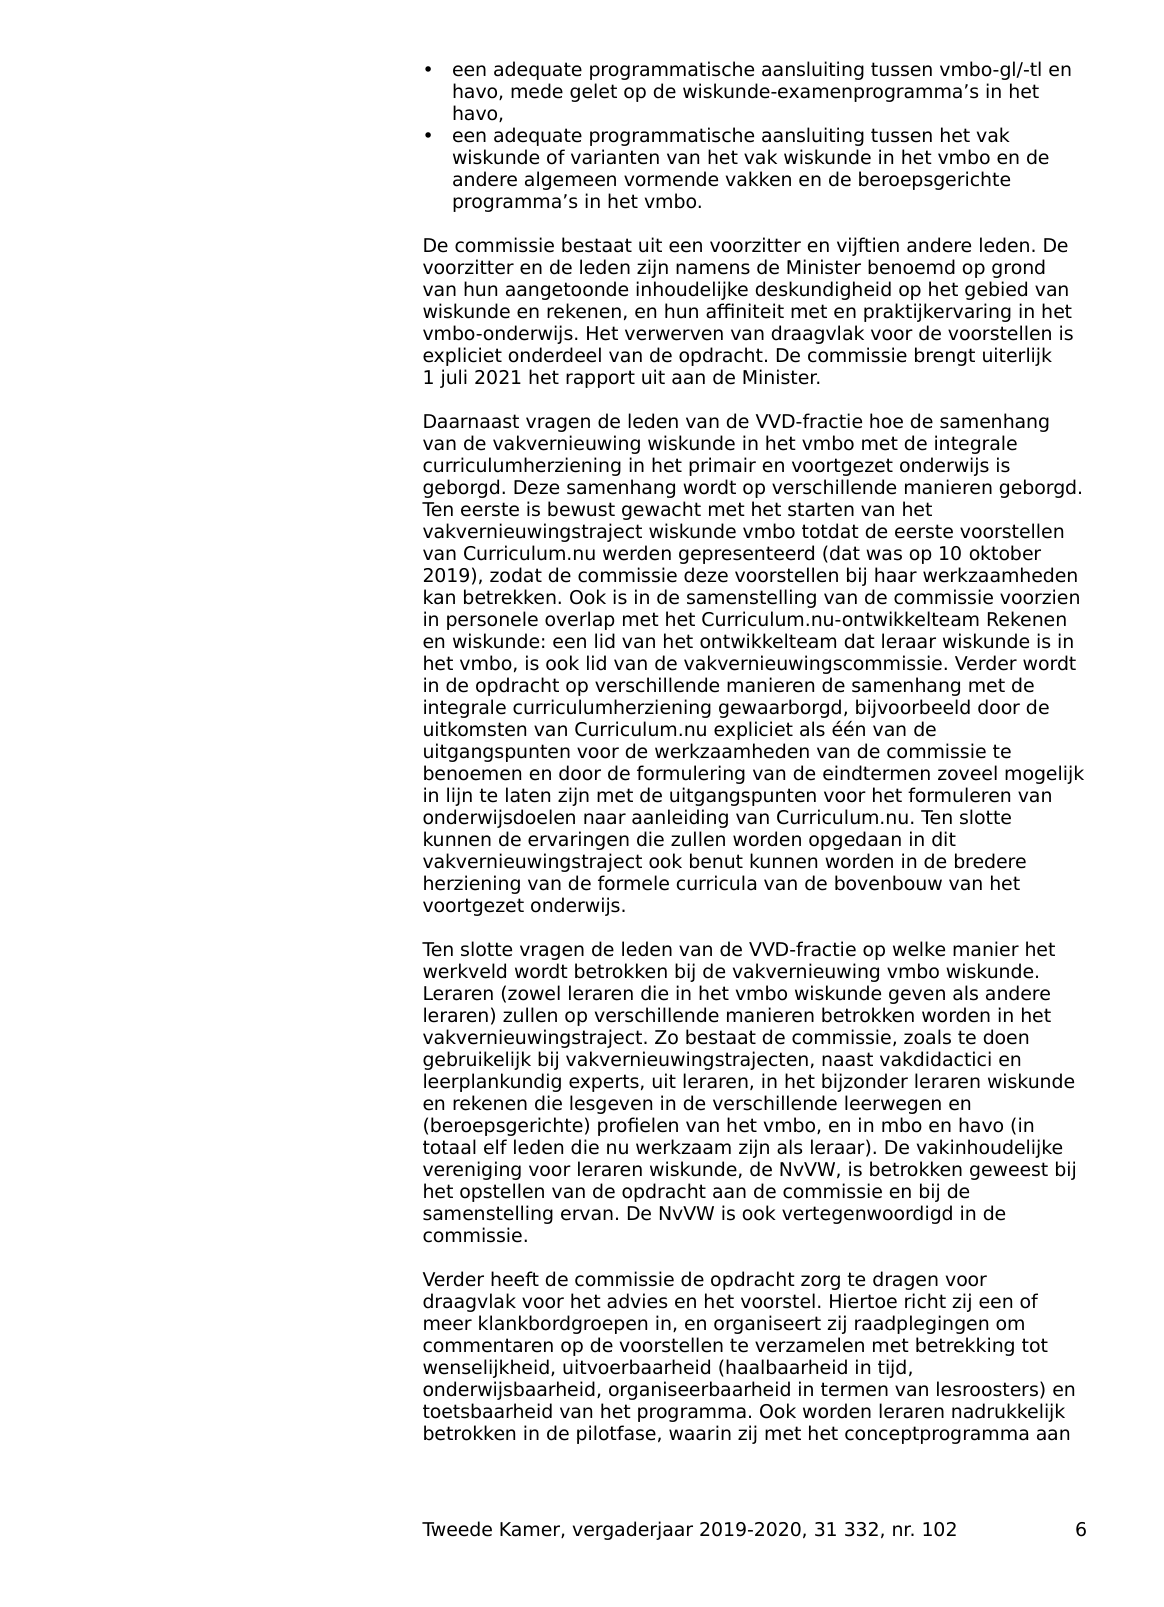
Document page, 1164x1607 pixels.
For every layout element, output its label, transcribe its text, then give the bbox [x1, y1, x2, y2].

text • een adequate programmatische aansluiting tussen het vak wiskunde of varianten van het vak wiskunde in het vmbo en de andere algemeen vormende vakken en de beroepsgerichte programma’s in het vmbo. [422, 125, 1087, 213]
text De commissie bestaat uit een voorzitter en vijftien andere leden. De voorzitter en de leden zijn namens de Minister benoemd op grond van hun aangetoonde inhoudelijke deskundigheid op het gebied van wiskunde en rekenen, en hun affiniteit met en praktijkervaring in het vmbo-onderwijs. Het verwerven van draagvlak voor de voorstellen is expliciet onderdeel van de opdracht. De commissie brengt uiterlijk 1 juli 2021 het rapport uit aan de Minister. [422, 235, 1087, 389]
text Ten slotte vragen de leden van de VVD-fractie op welke manier het werkveld wordt betrokken bij de vakvernieuwing vmbo wiskunde. Leraren (zowel leraren die in het vmbo wiskunde geven als andere leraren) zullen op verschillende manieren betrokken worden in het vakvernieuwingstraject. Zo bestaat de commissie, zoals te doen gebruikelijk bij vakvernieuwingstrajecten, naast vakdidactici en leerplankundig experts, uit leraren, in het bijzonder leraren wiskunde en rekenen die lesgeven in de verschillende leerwegen en (beroepsgerichte) profielen van het vmbo, en in mbo en havo (in totaal elf leden die nu werkzaam zijn als leraar). De vakinhoudelijke vereniging voor leraren wiskunde, de NvVW, is betrokken geweest bij het opstellen van de opdracht aan de commissie en bij de samenstelling ervan. De NvVW is ook vertegenwoordigd in de commissie. [422, 939, 1087, 1247]
text Verder heeft de commissie de opdracht zorg te dragen voor draagvlak voor het advies en het voorstel. Hiertoe richt zij een of meer klankbordgroepen in, en organiseert zij raadplegingen om commentaren op de voorstellen te verzamelen met betrekking tot wenselijkheid, uitvoerbaarheid (haalbaarheid in tijd, onderwijsbaarheid, organiseerbaarheid in termen van lesroosters) en toetsbaarheid van het programma. Ook worden leraren nadrukkelijk betrokken in de pilotfase, waarin zij met het conceptprogramma aan [422, 1269, 1087, 1444]
text Daarnaast vragen de leden van de VVD-fractie hoe de samenhang van de vakvernieuwing wiskunde in het vmbo met de integrale curriculumherziening in het primair en voortgezet onderwijs is geborgd. Deze samenhang wordt op verschillende manieren geborgd. Ten eerste is bewust gewacht met het starten van het vakvernieuwingstraject wiskunde vmbo totdat de eerste voorstellen van Curriculum.nu werden gepresenteerd (dat was op 10 oktober 2019), zodat de commissie deze voorstellen bij haar werkzaamheden kan betrekken. Ook is in de samenstelling van de commissie voorzien in personele overlap met het Curriculum.nu-ontwikkelteam Rekenen en wiskunde: een lid van het ontwikkelteam dat leraar wiskunde is in het vmbo, is ook lid van de vakvernieuwingscommissie. Verder wordt in de opdracht op verschillende manieren de samenhang met de integrale curriculumherziening gewaarborgd, bijvoorbeeld door de uitkomsten van Curriculum.nu expliciet als één van de uitgangspunten voor de werkzaamheden van de commissie te benoemen en door de formulering van de eindtermen zoveel mogelijk in lijn te laten zijn met de uitgangspunten voor het formuleren van onderwijsdoelen naar aanleiding van Curriculum.nu. Ten slotte kunnen de ervaringen die zullen worden opgedaan in dit vakvernieuwingstraject ook benut kunnen worden in de bredere herziening van de formele curricula van de bovenbouw van het voortgezet onderwijs. [422, 411, 1087, 917]
text • een adequate programmatische aansluiting tussen vmbo-gl/-tl en havo, mede gelet op de wiskunde-examenprogramma’s in het havo, [422, 59, 1087, 125]
